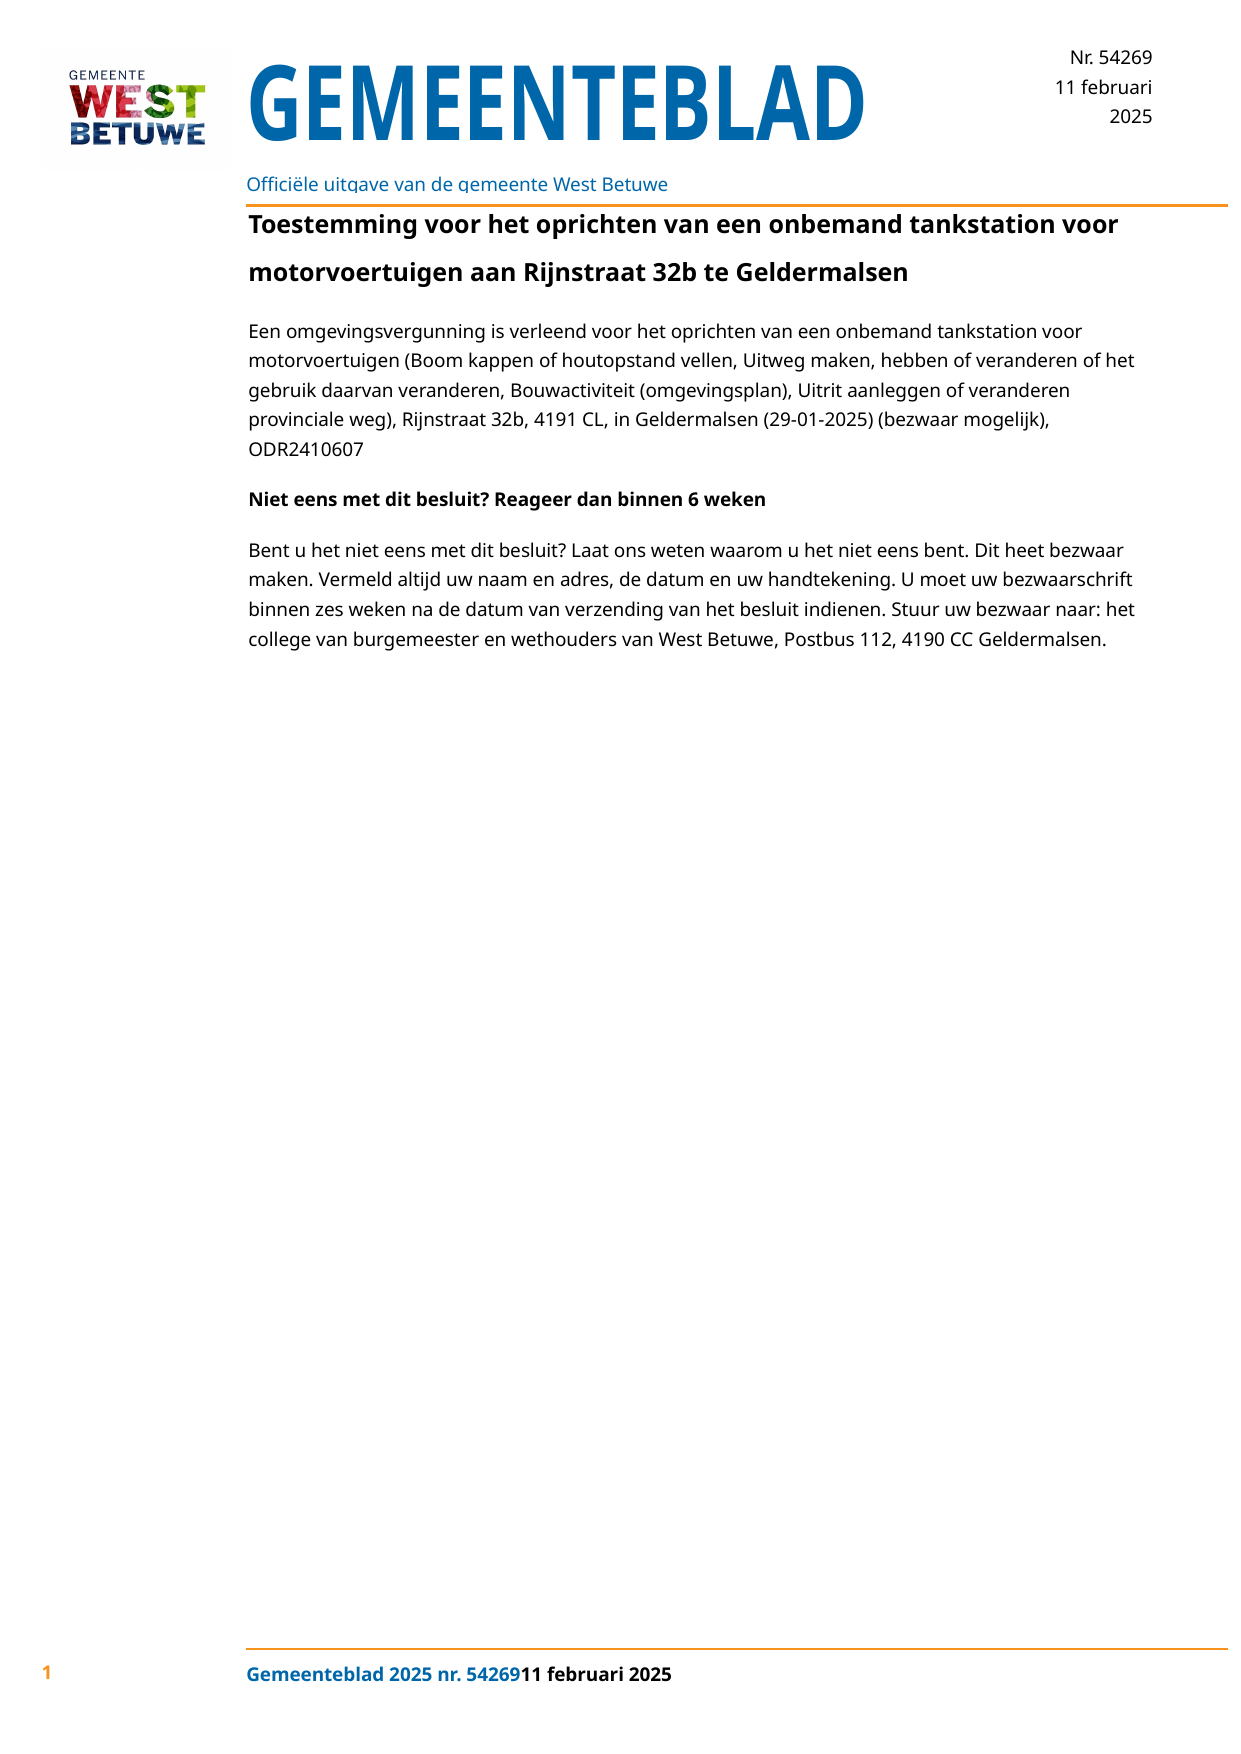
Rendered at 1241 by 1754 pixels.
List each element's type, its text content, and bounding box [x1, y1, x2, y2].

picture [41, 47, 231, 172]
text Bent u het niet eens met dit besluit? Laat ons weten waarom u het niet eens bent. Dit heet bezwaar maken. Vermeld altijd uw naam en adres, de datum en uw handtekening. U moet uw bezwaarschrift binnen zes weken na de datum van verzending van het besluit indienen. Stuur uw bezwaar naar: het college van burgemeester en wethouders van West Betuwe, Postbus 112, 4190 CC Geldermalsen. [248, 537, 1152, 652]
text Niet eens met dit besluit? Reageer dan binnen 6 weken [248, 487, 1152, 512]
text Een omgevingsvergunning is verleend voor het oprichten van een onbemand tankstation voor motorvoertuigen (Boom kappen of houtopstand vellen, Uitweg maken, hebben of veranderen of het gebruik daarvan veranderen, Bouwactiviteit (omgevingsplan), Uitrit aanleggen of veranderen provinciale weg), Rijnstraat 32b, 4191 CL, in Geldermalsen (29-01-2025) (bezwaar mogelijk), ODR2410607 [248, 318, 1152, 462]
text Toestemming voor het oprichten van een onbemand tankstation voor motorvoertuigen aan Rijnstraat 32b te Geldermalsen [248, 207, 1152, 288]
